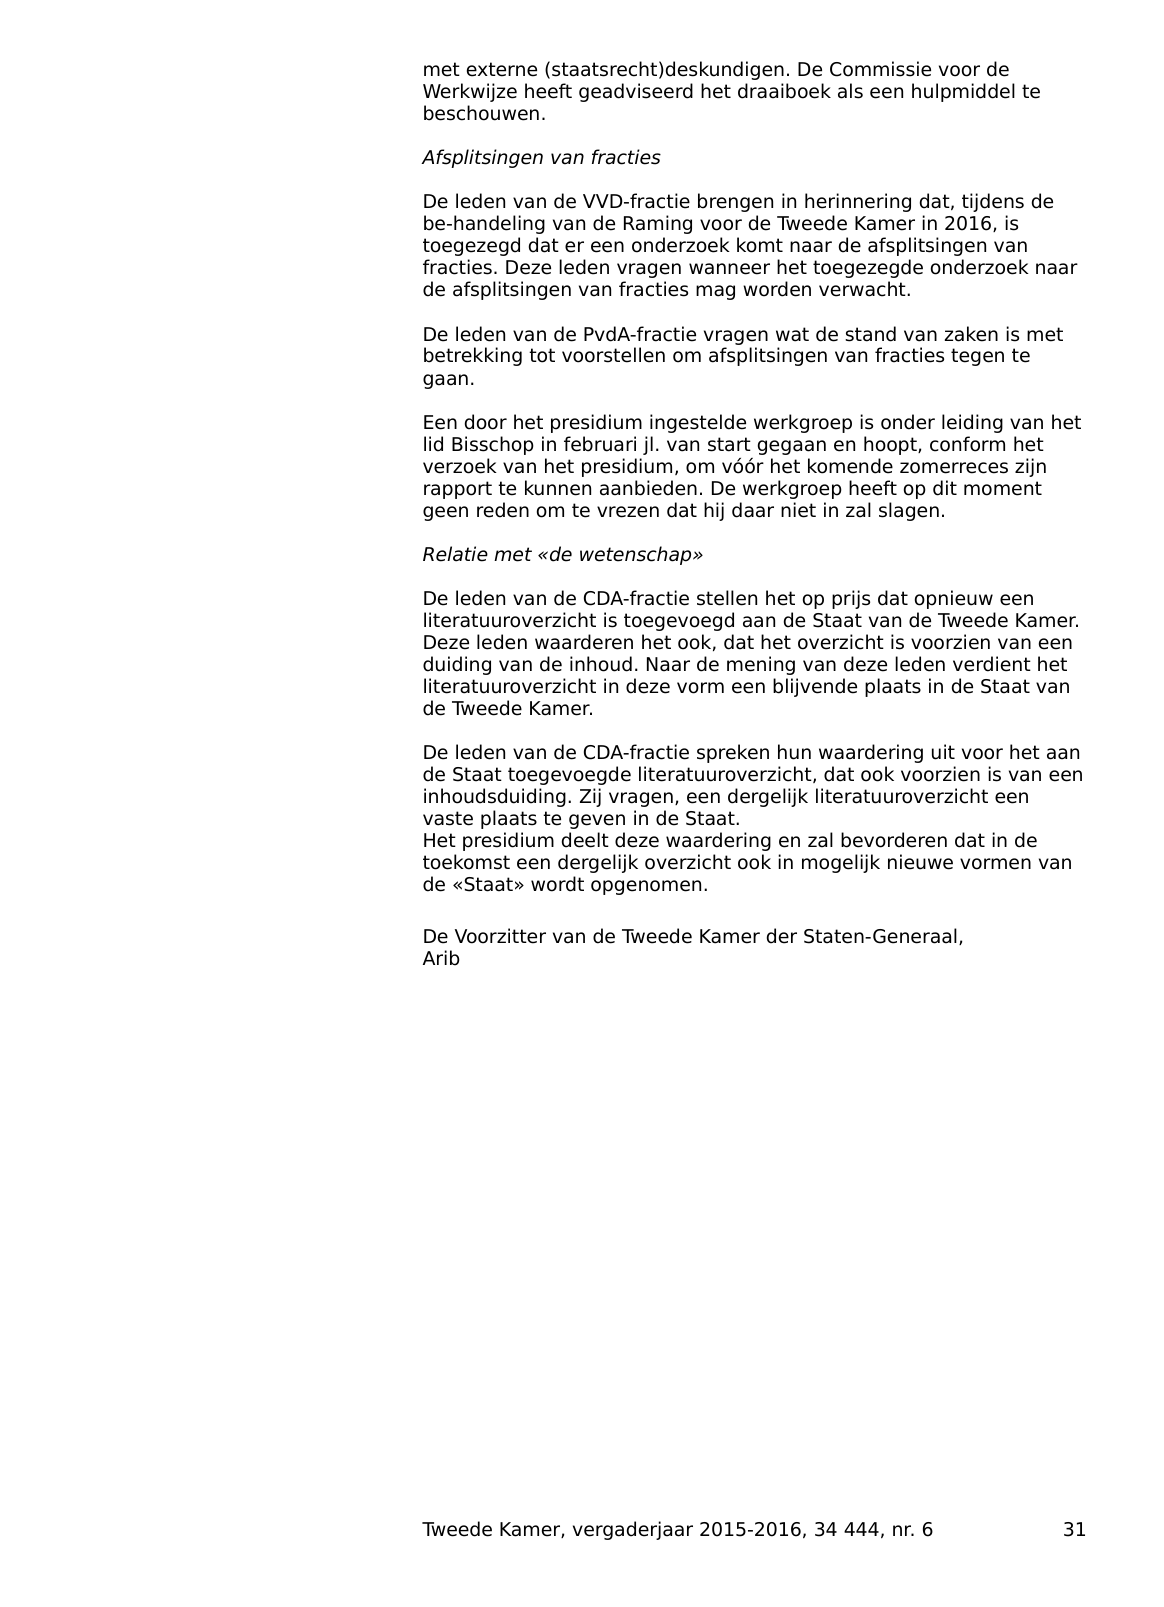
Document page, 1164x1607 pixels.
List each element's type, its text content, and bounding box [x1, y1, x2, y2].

text met externe (staatsrecht)deskundigen. De Commissie voor de Werkwijze heeft geadviseerd het draaiboek als een hulpmiddel te beschouwen. [422, 59, 1087, 125]
subtitle Relatie met «de wetenschap» [422, 544, 1087, 566]
text Het presidium deelt deze waardering en zal bevorderen dat in de toekomst een dergelijk overzicht ook in mogelijk nieuwe vormen van de «Staat» wordt opgenomen. [422, 830, 1087, 896]
subtitle Afsplitsingen van fracties [422, 147, 1087, 169]
text De leden van de CDA-fractie spreken hun waardering uit voor het aan de Staat toegevoegde literatuuroverzicht, dat ook voorzien is van een inhoudsduiding. Zij vragen, een dergelijk literatuuroverzicht een vaste plaats te geven in de Staat. [422, 742, 1087, 830]
text Een door het presidium ingestelde werkgroep is onder leiding van het lid Bisschop in februari jl. van start gegaan en hoopt, conform het verzoek van het presidium, om vóór het komende zomerreces zijn rapport te kunnen aanbieden. De werkgroep heeft op dit moment geen reden om te vrezen dat hij daar niet in zal slagen. [422, 412, 1087, 521]
text De leden van de VVD-fractie brengen in herinnering dat, tijdens de be-handeling van de Raming voor de Tweede Kamer in 2016, is toegezegd dat er een onderzoek komt naar de afsplitsingen van fracties. Deze leden vragen wanneer het toegezegde onderzoek naar de afsplitsingen van fracties mag worden verwacht. [422, 191, 1087, 301]
text De Voorzitter van de Tweede Kamer der Staten-Generaal, Arib [422, 926, 1087, 970]
text De leden van de CDA-fractie stellen het op prijs dat opnieuw een literatuuroverzicht is toegevoegd aan de Staat van de Tweede Kamer. Deze leden waarderen het ook, dat het overzicht is voorzien van een duiding van de inhoud. Naar de mening van deze leden verdient het literatuuroverzicht in deze vorm een blijvende plaats in de Staat van de Tweede Kamer. [422, 588, 1087, 720]
text De leden van de PvdA-fractie vragen wat de stand van zaken is met betrekking tot voorstellen om afsplitsingen van fracties tegen te gaan. [422, 323, 1087, 389]
